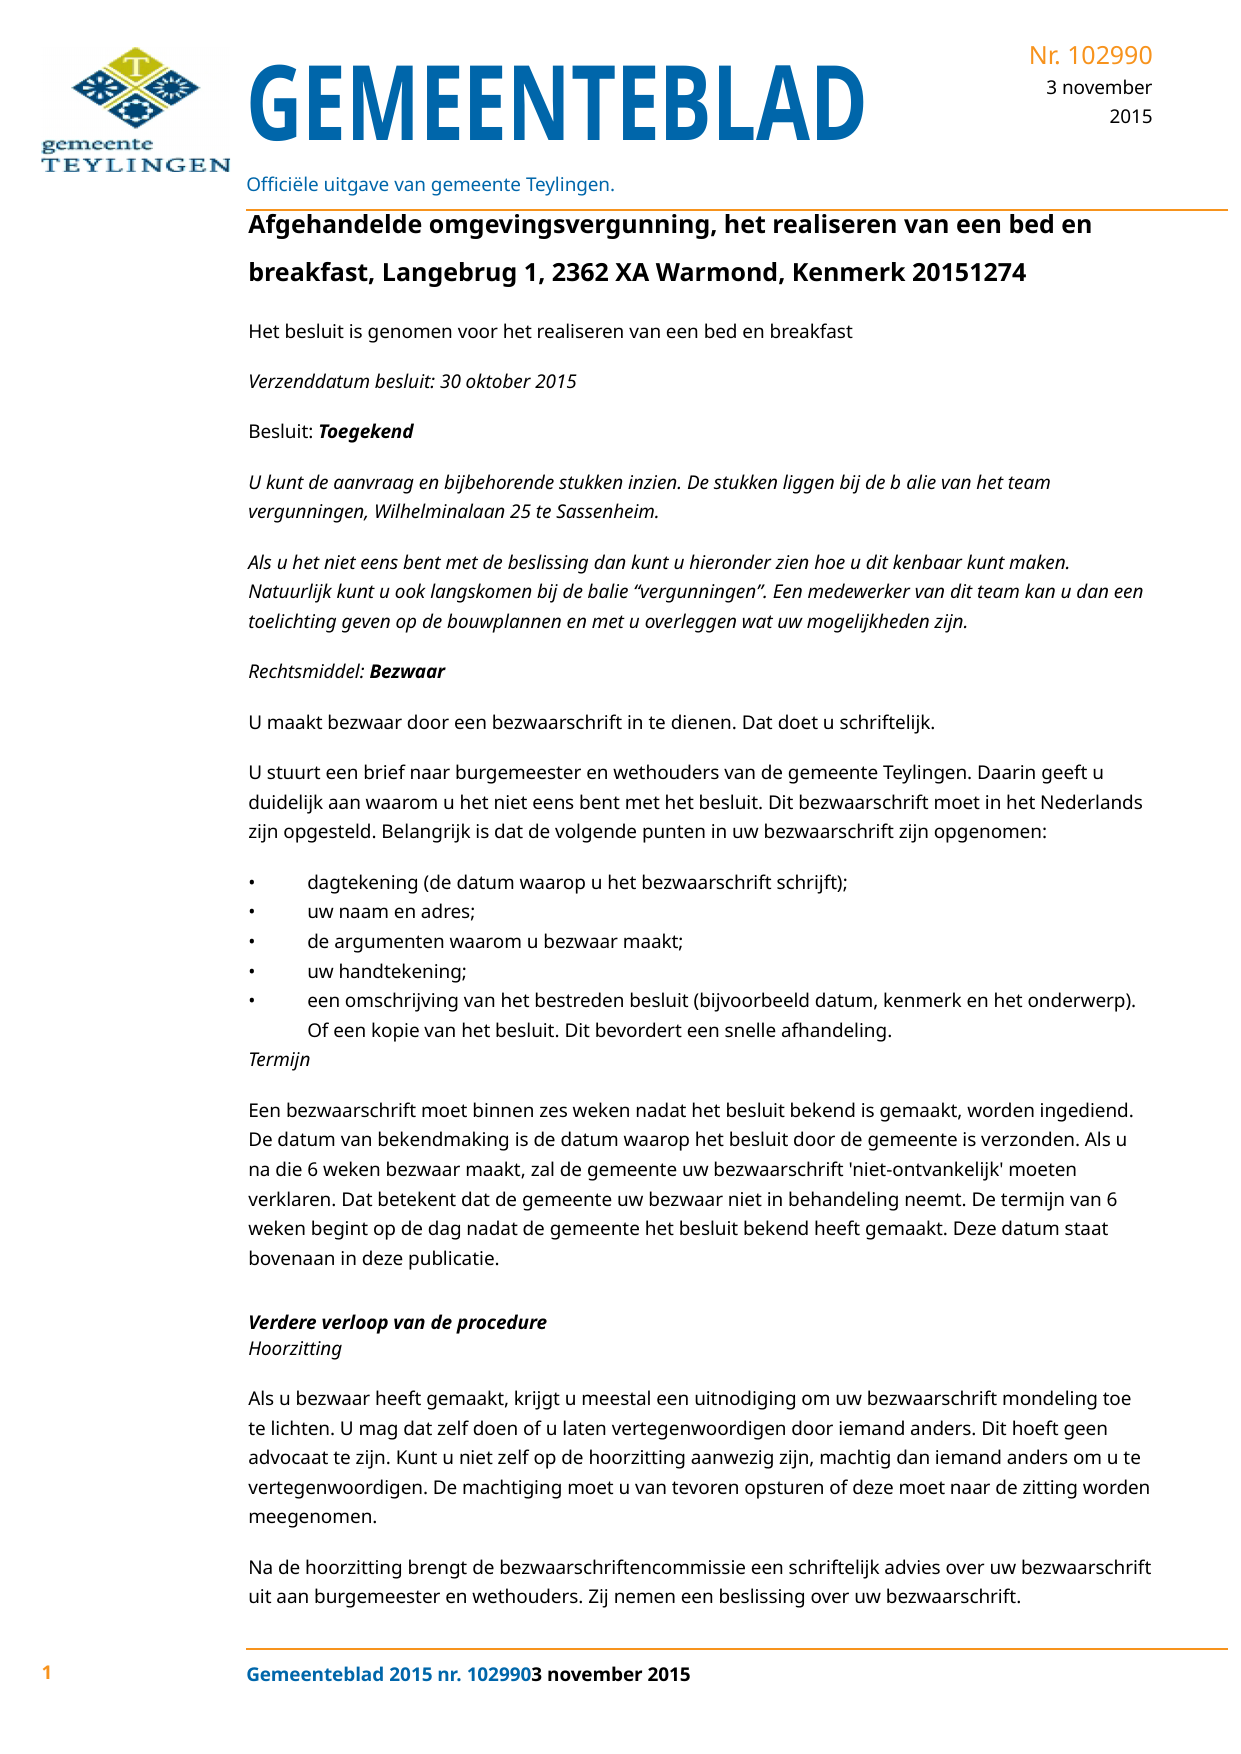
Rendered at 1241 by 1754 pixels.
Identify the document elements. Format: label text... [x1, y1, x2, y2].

text U kunt de aanvraag en bijbehorende stukken inzien. De stukken liggen bij de b alie van het team vergunningen, Wilhelminalaan 25 te Sassenheim. [248, 469, 1152, 524]
text Als u het niet eens bent met de beslissing dan kunt u hieronder zien hoe u dit kenbaar kunt maken. Natuurlijk kunt u ook langskomen bij de balie “vergunningen”. Een medewerker van dit team kan u dan een toelichting geven op de bouwplannen en met u overleggen wat uw mogelijkheden zijn. [248, 549, 1152, 634]
text Rechtsmiddel: Bezwaar [248, 659, 1152, 684]
text U stuurt een brief naar burgemeester en wethouders van de gemeente Teylingen. Daarin geeft u duidelijk aan waarom u het niet eens bent met het besluit. Dit bezwaarschrift moet in het Nederlands zijn opgesteld. Belangrijk is dat de volgende punten in uw bezwaarschrift zijn opgenomen: [248, 759, 1152, 844]
text Afgehandelde omgevingsvergunning, het realiseren van een bed en breakfast, Langebrug 1, 2362 XA Warmond, Kenmerk 20151274 [248, 211, 1152, 288]
text Na de hoorzitting brengt de bezwaarschriftencommissie een schriftelijk advies over uw bezwaarschrift uit aan burgemeester en wethouders. Zij nemen een beslissing over uw bezwaarschrift. [248, 1554, 1152, 1609]
picture [41, 47, 231, 172]
text Termijn [248, 1047, 1152, 1072]
list uw handtekening; [248, 958, 1152, 984]
text U maakt bezwaar door een bezwaarschrift in te dienen. Dat doet u schriftelijk. [248, 709, 1152, 735]
list dagtekening (de datum waarop u het bezwaarschrift schrijft); [248, 869, 1152, 895]
list uw naam en adres; [248, 899, 1152, 924]
list de argumenten waarom u bezwaar maakt; [248, 928, 1152, 954]
text Als u bezwaar heeft gemaakt, krijgt u meestal een uitnodiging om uw bezwaarschrift mondeling toe te lichten. U mag dat zelf doen of u laten vertegenwoordigen door iemand anders. Dit hoeft geen advocaat te zijn. Kunt u niet zelf op de hoorzitting aanwezig zijn, machtig dan iemand anders om u te vertegenwoordigen. De machtiging moet u van tevoren opsturen of deze moet naar de zitting worden meegenomen. [248, 1385, 1152, 1529]
text Een bezwaarschrift moet binnen zes weken nadat het besluit bekend is gemaakt, worden ingediend. De datum van bekendmaking is de datum waarop het besluit door de gemeente is verzonden. Als u na die 6 weken bezwaar maakt, zal de gemeente uw bezwaarschrift 'niet-ontvankelijk' moeten verklaren. Dat betekent dat de gemeente uw bezwaar niet in behandeling neemt. De termijn van 6 weken begint op de dag nadat de gemeente het besluit bekend heeft gemaakt. Deze datum staat bovenaan in deze publicatie. [248, 1097, 1152, 1271]
text Verdere verloop van de procedure [248, 1309, 1152, 1335]
text Besluit: Toegekend [248, 419, 1152, 444]
text Hoorzitting [248, 1335, 1152, 1360]
text Verzenddatum besluit: 30 oktober 2015 [248, 368, 1152, 394]
text Het besluit is genomen voor het realiseren van een bed en breakfast [248, 318, 1152, 344]
list een omschrijving van het bestreden besluit (bijvoorbeeld datum, kenmerk en het onderwerp). Of een kopie van het besluit. Dit bevordert een snelle afhandeling. [248, 987, 1152, 1043]
